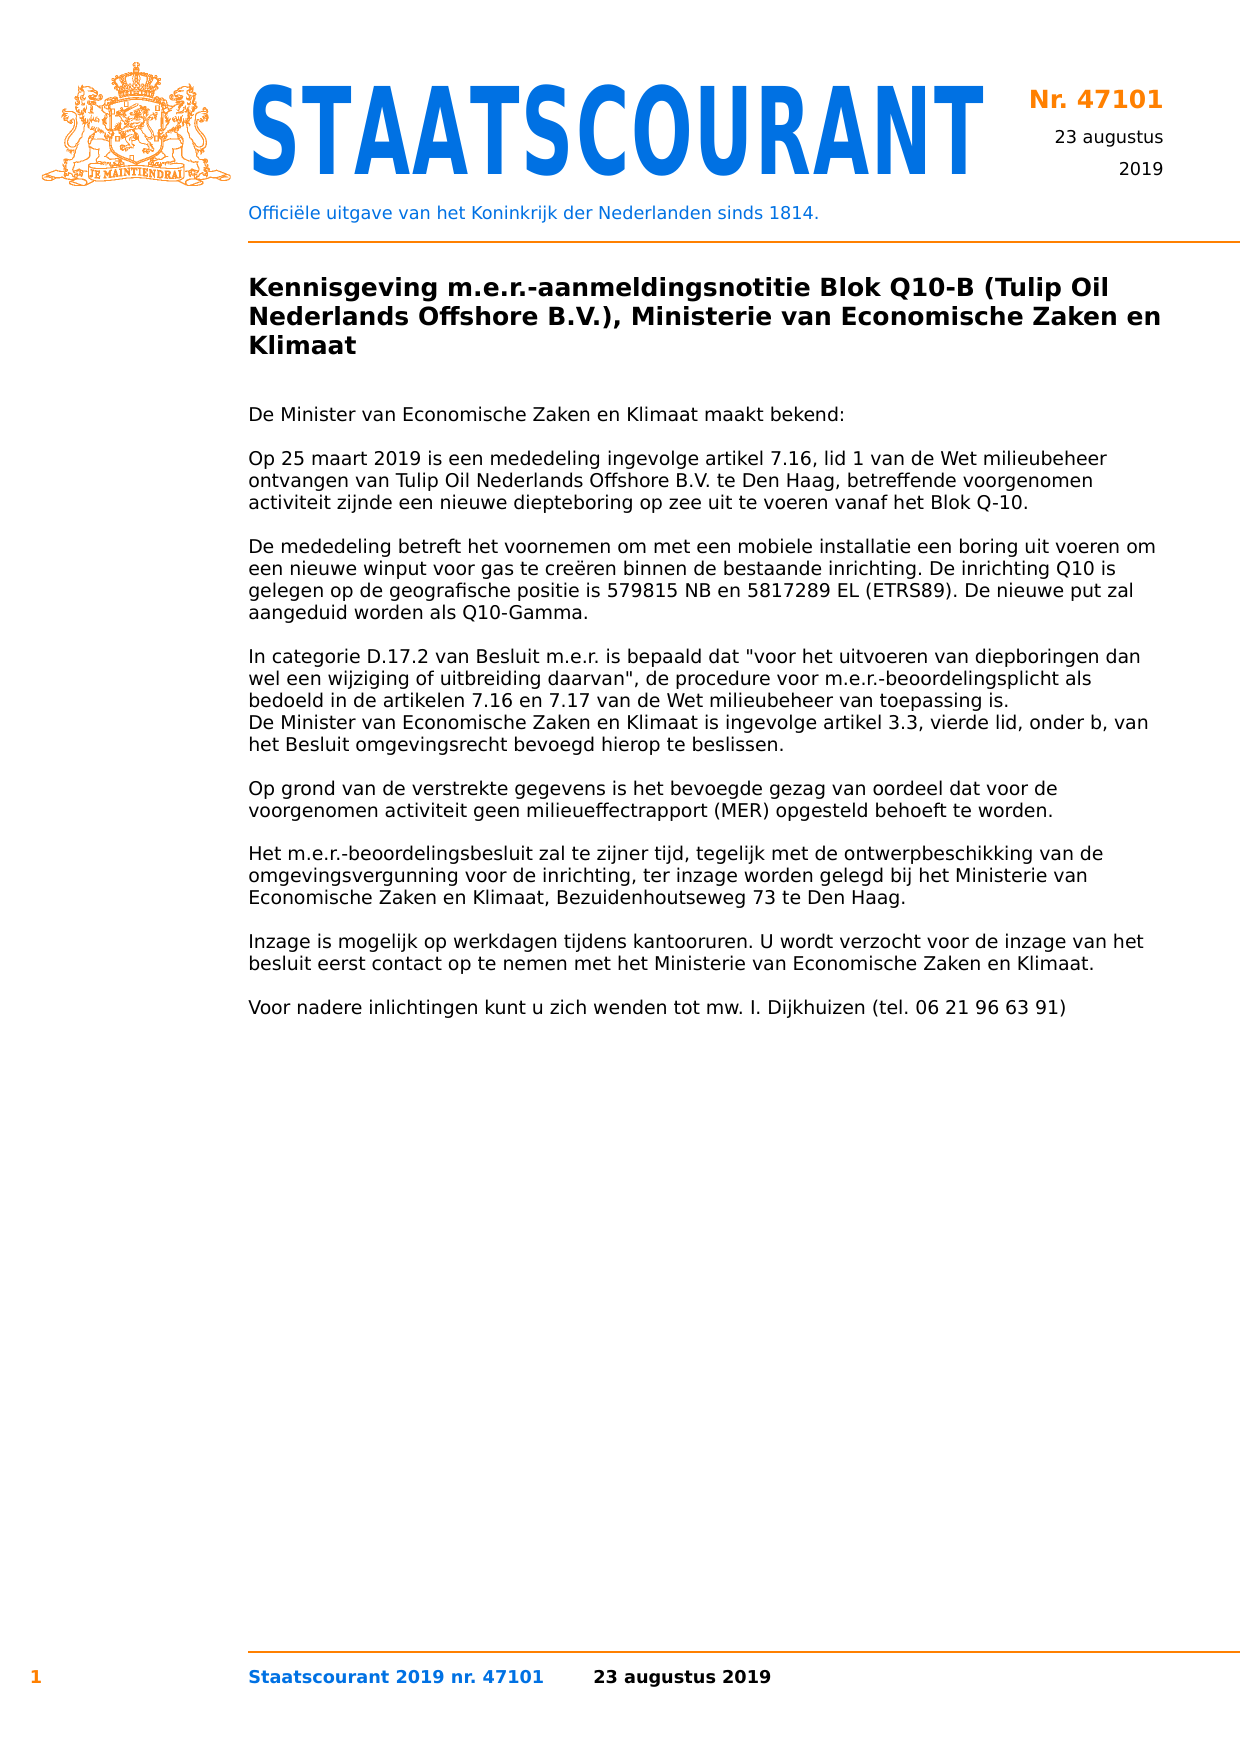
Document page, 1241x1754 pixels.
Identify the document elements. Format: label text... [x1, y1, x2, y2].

table_header STAATSCOURANT [248, 62, 998, 203]
table_cell 23 augustus [998, 121, 1240, 153]
picture [41, 62, 231, 186]
table_header [25, 62, 248, 241]
text Op grond van de verstrekte gegevens is het bevoegde gezag van oordeel dat voor de voorgenomen activiteit geen milieueffectrapport (MER) opgesteld behoeft te worden. [248, 777, 1163, 821]
subtitle Kennisgeving m.e.r.-aanmeldingsnotitie Blok Q10-B (Tulip Oil Nederlands Offshore B.V.), Ministerie van Economische Zaken en Klimaat [248, 273, 1163, 361]
text Het m.e.r.-beoordelingsbesluit zal te zijner tijd, tegelijk met de ontwerpbeschikking van de omgevingsvergunning voor de inrichting, ter inzage worden gelegd bij het Ministerie van Economische Zaken en Klimaat, Bezuidenhoutseweg 73 te Den Haag. [248, 843, 1163, 909]
text Op 25 maart 2019 is een mededeling ingevolge artikel 7.16, lid 1 van de Wet milieubeheer ontvangen van Tulip Oil Nederlands Offshore B.V. te Den Haag, betreffende voorgenomen activiteit zijnde een nieuwe diepteboring op zee uit te voeren vanaf het Blok Q-10. [248, 448, 1163, 514]
table_cell 2019 [998, 153, 1240, 203]
text Voor nadere inlichtingen kunt u zich wenden tot mw. I. Dijkhuizen (tel. 06 21 96 63 91) [248, 997, 1163, 1019]
table_header Nr. 47101 [998, 62, 1240, 121]
text De mededeling betreft het voornemen om met een mobiele installatie een boring uit voeren om een nieuwe winput voor gas te creëren binnen de bestaande inrichting. De inrichting Q10 is gelegen op de geografische positie is 579815 NB en 5817289 EL (ETRS89). De nieuwe put zal aangeduid worden als Q10-Gamma. [248, 536, 1163, 624]
text In categorie D.17.2 van Besluit m.e.r. is bepaald dat "voor het uitvoeren van diepboringen dan wel een wijziging of uitbreiding daarvan", de procedure voor m.e.r.-beoordelingsplicht als bedoeld in de artikelen 7.16 en 7.17 van de Wet milieubeheer van toepassing is. [248, 646, 1163, 712]
text De Minister van Economische Zaken en Klimaat maakt bekend: [248, 404, 1163, 426]
table_cell Officiële uitgave van het Koninkrijk der Nederlanden sinds 1814. [248, 203, 1240, 241]
text Inzage is mogelijk op werkdagen tijdens kantooruren. U wordt verzocht voor de inzage van het besluit eerst contact op te nemen met het Ministerie van Economische Zaken en Klimaat. [248, 931, 1163, 975]
text De Minister van Economische Zaken en Klimaat is ingevolge artikel 3.3, vierde lid, onder b, van het Besluit omgevingsrecht bevoegd hierop te beslissen. [248, 712, 1163, 756]
